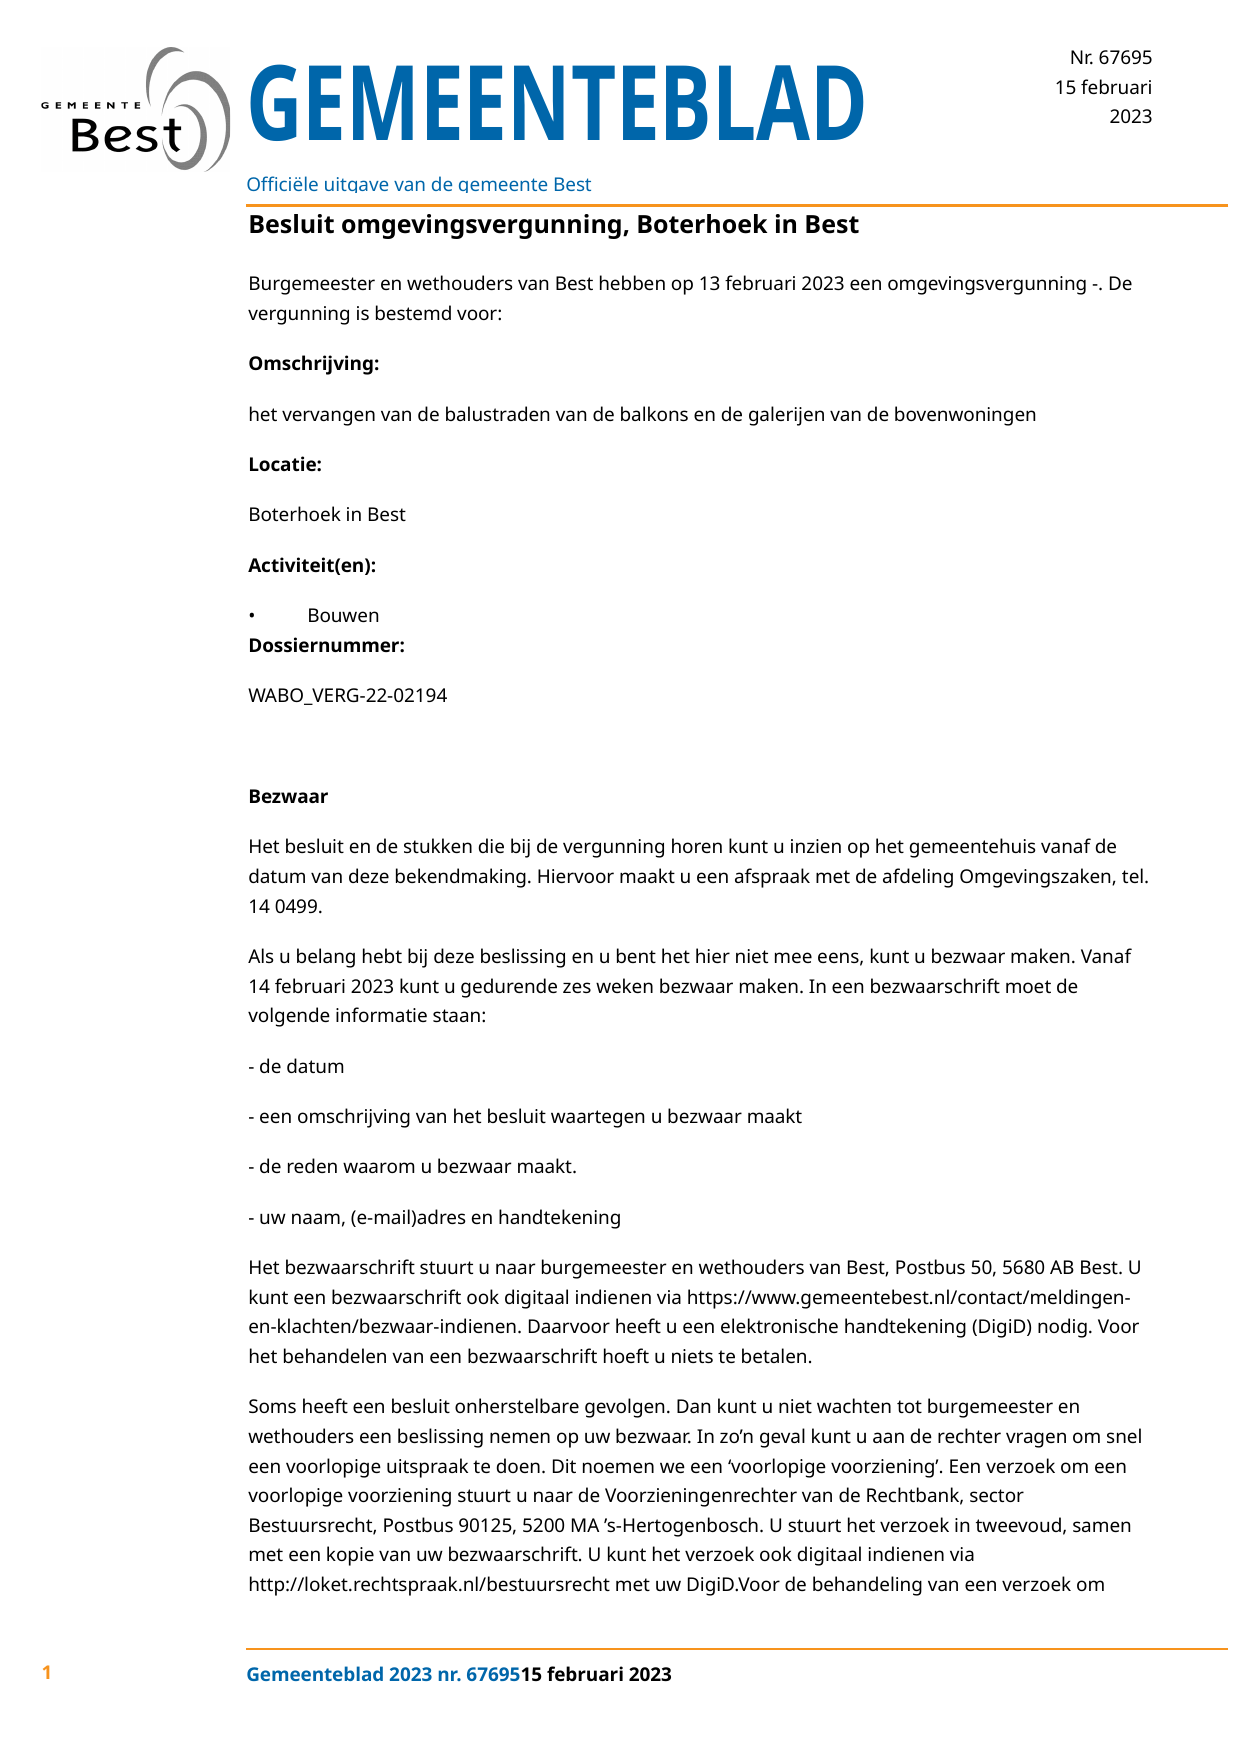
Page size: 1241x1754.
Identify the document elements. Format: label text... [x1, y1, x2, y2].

text - uw naam, (e-mail)adres en handtekening [248, 1204, 1152, 1230]
text Soms heeft een besluit onherstelbare gevolgen. Dan kunt u niet wachten tot burgemeester en wethouders een beslissing nemen op uw bezwaar. In zo’n geval kunt u aan de rechter vragen om snel een voorlopige uitspraak te doen. Dit noemen we een ‘voorlopige voorziening’. Een verzoek om een voorlopige voorziening stuurt u naar de Voorzieningenrechter van de Rechtbank, sector Bestuursrecht, Postbus 90125, 5200 MA ’s-Hertogenbosch. U stuurt het verzoek in tweevoud, samen met een kopie van uw bezwaarschrift. U kunt het verzoek ook digitaal indienen via http://loket.rechtspraak.nl/bestuursrecht met uw DigiD.Voor de behandeling van een verzoek om [248, 1394, 1152, 1597]
text Activiteit(en): [248, 552, 1152, 578]
picture [41, 47, 231, 172]
text - de datum [248, 1053, 1152, 1078]
text - een omschrijving van het besluit waartegen u bezwaar maakt [248, 1103, 1152, 1129]
text het vervangen van de balustraden van de balkons en de galerijen van de bovenwoningen [248, 401, 1152, 426]
text Burgemeester en wethouders van Best hebben op 13 februari 2023 een omgevingsvergunning -. De vergunning is bestemd voor: [248, 270, 1152, 326]
text WABO_VERG-22-02194 [248, 682, 1152, 708]
text Het besluit en de stukken die bij de vergunning horen kunt u inzien op het gemeentehuis vanaf de datum van deze bekendmaking. Hiervoor maakt u een afspraak met de afdeling Omgevingszaken, tel. 14 0499. [248, 834, 1152, 918]
text Boterhoek in Best [248, 502, 1152, 527]
list Bouwen [248, 602, 1152, 628]
text - de reden waarom u bezwaar maakt. [248, 1154, 1152, 1179]
text Het bezwaarschrift stuurt u naar burgemeester en wethouders van Best, Postbus 50, 5680 AB Best. U kunt een bezwaarschrift ook digitaal indienen via https://www.gemeentebest.nl/contact/meldingen-en-klachten/bezwaar-indienen. Daarvoor heeft u een elektronische handtekening (DigiD) nodig. Voor het behandelen van een bezwaarschrift hoeft u niets te betalen. [248, 1254, 1152, 1369]
text Locatie: [248, 451, 1152, 477]
text Omschrijving: [248, 350, 1152, 376]
text Dossiernummer: [248, 632, 1152, 658]
text Besluit omgevingsvergunning, Boterhoek in Best [248, 207, 1152, 241]
text Bezwaar [248, 783, 1152, 809]
text Als u belang hebt bij deze beslissing en u bent het hier niet mee eens, kunt u bezwaar maken. Vanaf 14 februari 2023 kunt u gedurende zes weken bezwaar maken. In een bezwaarschrift moet de volgende informatie staan: [248, 943, 1152, 1028]
